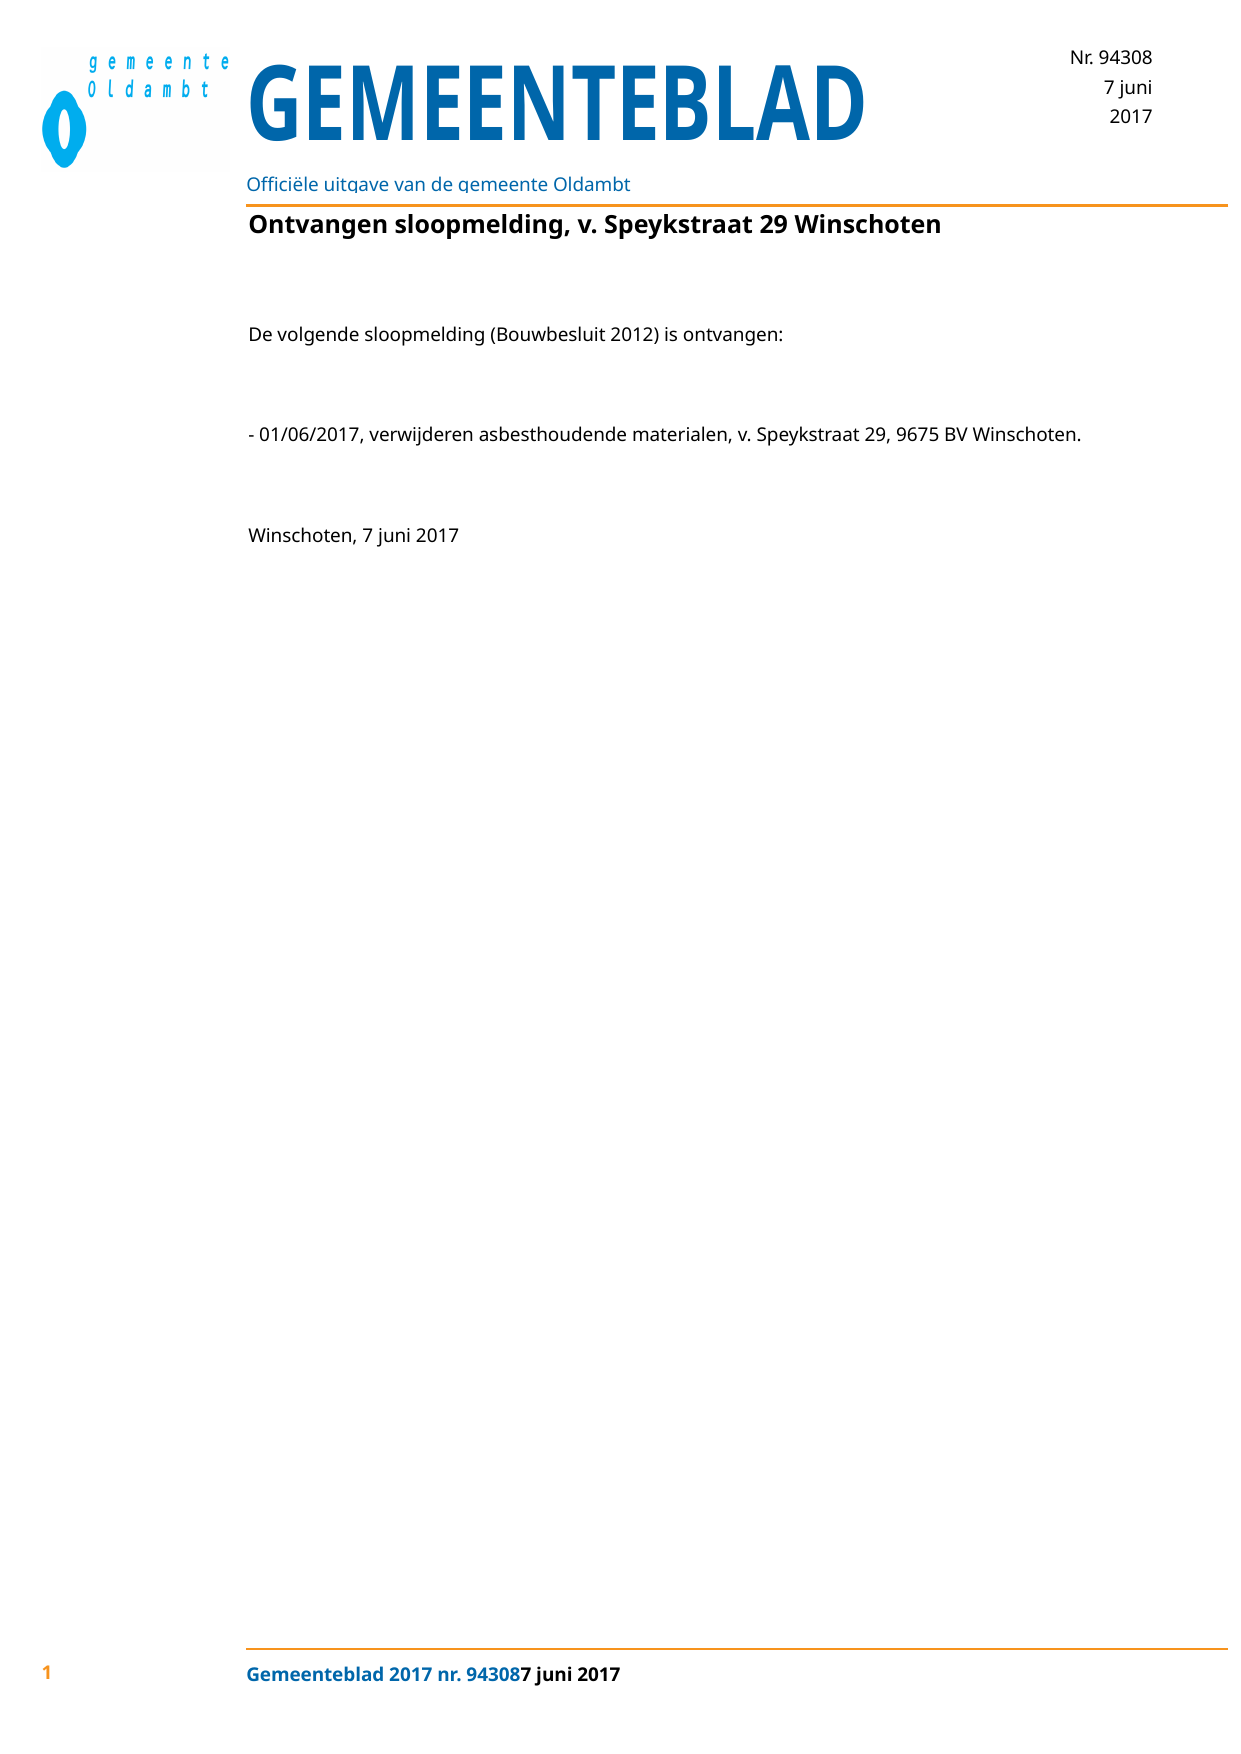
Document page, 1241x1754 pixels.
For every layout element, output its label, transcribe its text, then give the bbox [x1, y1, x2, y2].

text Ontvangen sloopmelding, v. Speykstraat 29 Winschoten [248, 207, 1152, 241]
text Winschoten, 7 juni 2017 [248, 522, 1152, 548]
picture [41, 47, 231, 172]
text De volgende sloopmelding (Bouwbesluit 2012) is ontvangen: [248, 321, 1152, 346]
text - 01/06/2017, verwijderen asbesthoudende materialen, v. Speykstraat 29, 9675 BV Winschoten. [248, 422, 1152, 447]
